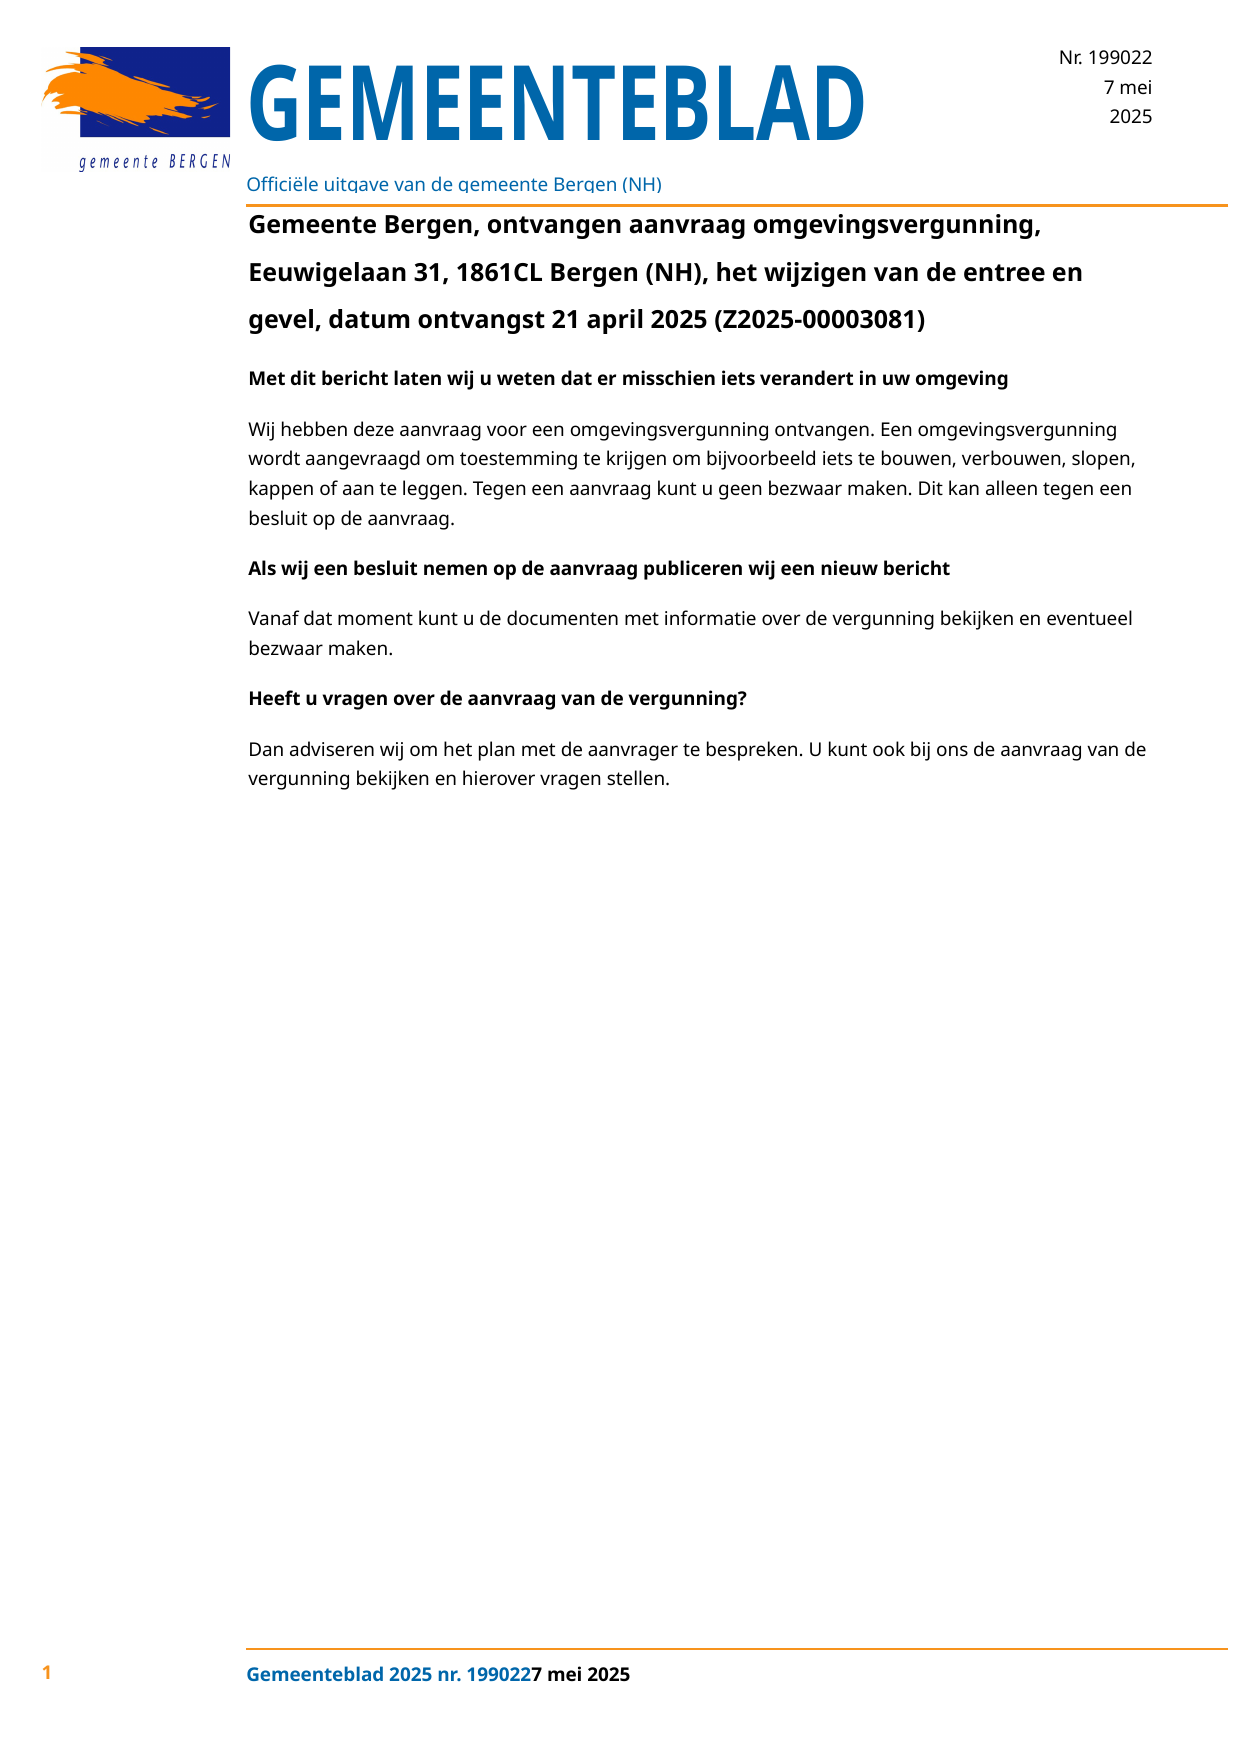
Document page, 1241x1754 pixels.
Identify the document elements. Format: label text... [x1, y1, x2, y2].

text Met dit bericht laten wij u weten dat er misschien iets verandert in uw omgeving [248, 366, 1152, 391]
text Heeft u vragen over de aanvraag van de vergunning? [248, 686, 1152, 711]
text Vanaf dat moment kunt u de documenten met informatie over de vergunning bekijken en eventueel bezwaar maken. [248, 606, 1152, 661]
text Als wij een besluit nemen op de aanvraag publiceren wij een nieuw bericht [248, 555, 1152, 581]
text Gemeente Bergen, ontvangen aanvraag omgevingsvergunning, Eeuwigelaan 31, 1861CL Bergen (NH), het wijzigen van de entree en gevel, datum ontvangst 21 april 2025 (Z2025-00003081) [248, 207, 1152, 336]
text Dan adviseren wij om het plan met de aanvrager te bespreken. U kunt ook bij ons de aanvraag van de vergunning bekijken en hierover vragen stellen. [248, 736, 1152, 791]
picture [41, 47, 231, 172]
text Wij hebben deze aanvraag voor een omgevingsvergunning ontvangen. Een omgevingsvergunning wordt aangevraagd om toestemming te krijgen om bijvoorbeeld iets te bouwen, verbouwen, slopen, kappen of aan te leggen. Tegen een aanvraag kunt u geen bezwaar maken. Dit kan alleen tegen een besluit op de aanvraag. [248, 416, 1152, 530]
